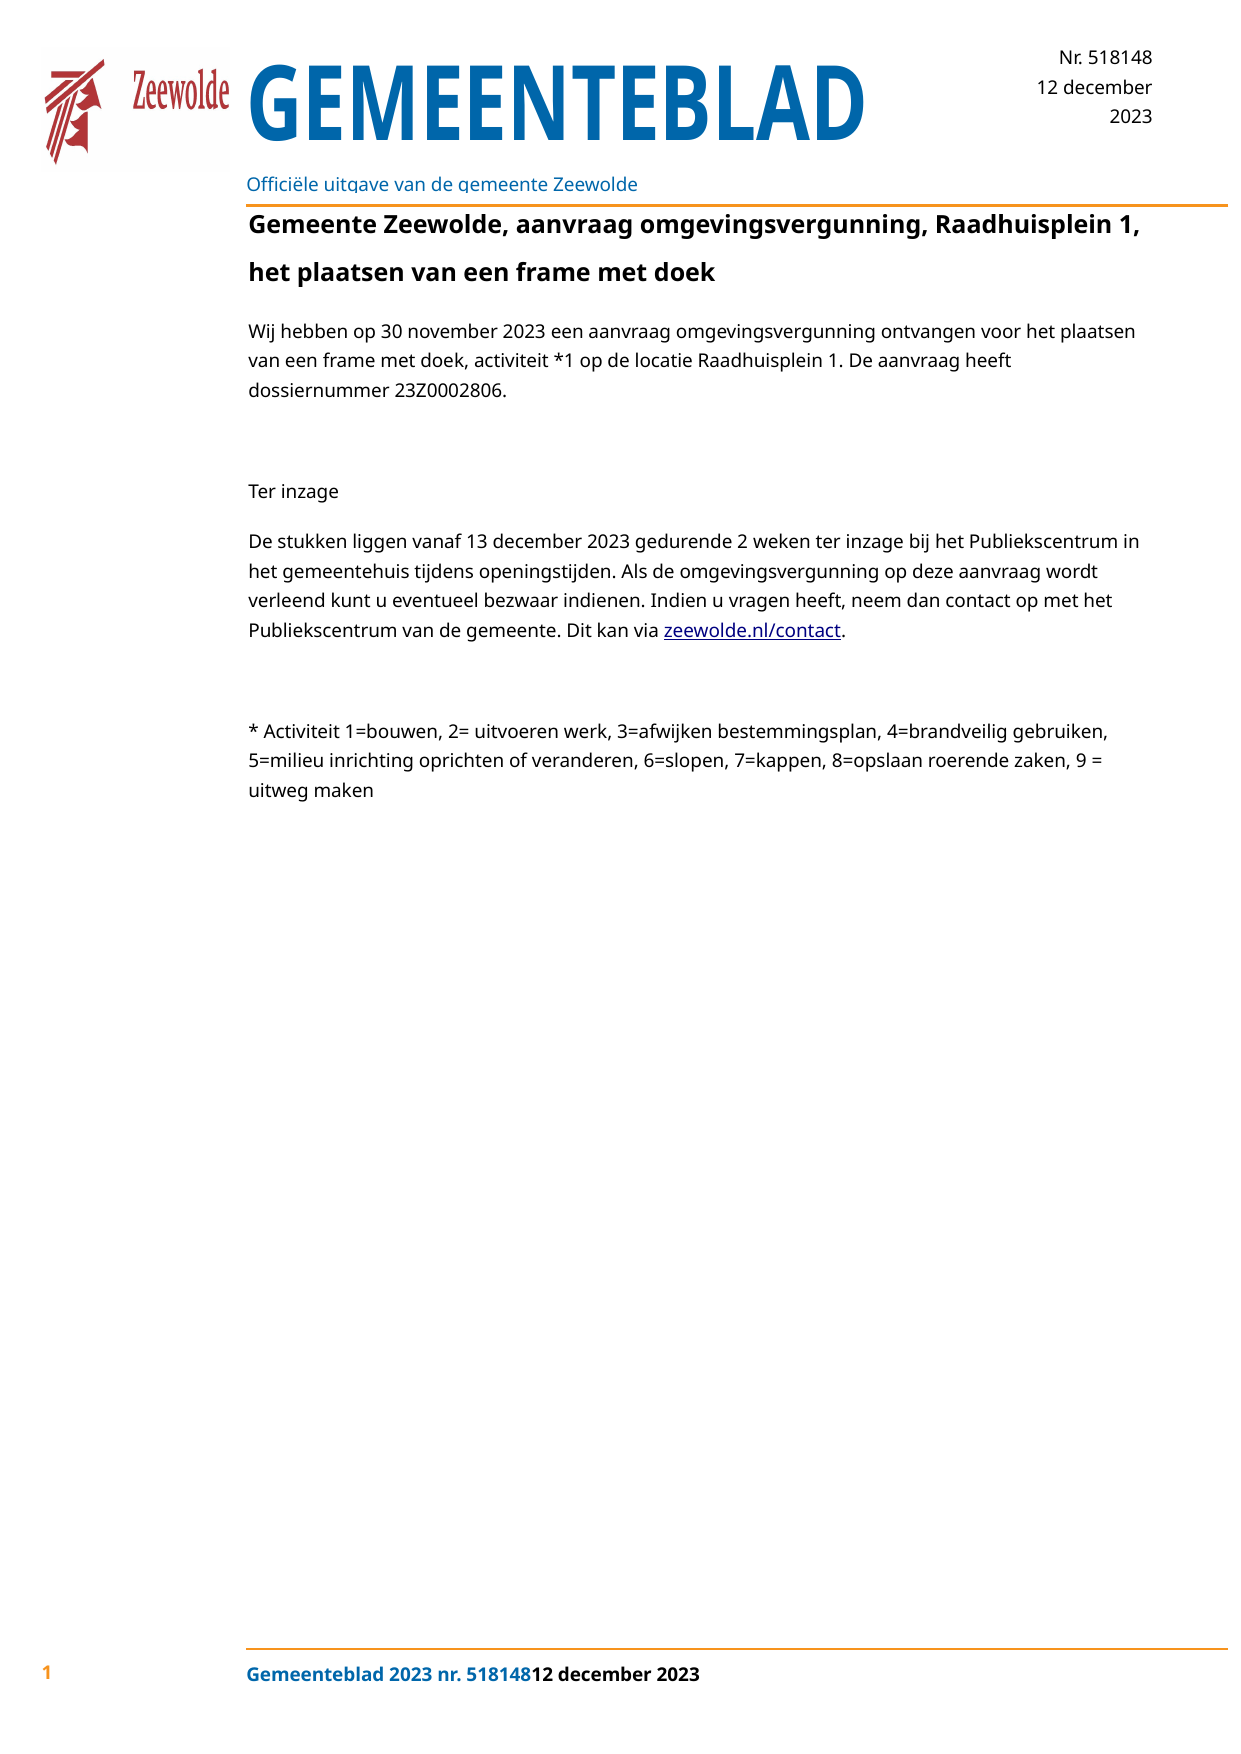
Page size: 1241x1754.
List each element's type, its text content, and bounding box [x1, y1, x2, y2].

text De stukken liggen vanaf 13 december 2023 gedurende 2 weken ter inzage bij het Publiekscentrum in het gemeentehuis tijdens openingstijden. Als de omgevingsvergunning op deze aanvraag wordt verleend kunt u eventueel bezwaar indienen. Indien u vragen heeft, neem dan contact op met het Publiekscentrum van de gemeente. Dit kan via zeewolde.nl/contact. [248, 528, 1152, 643]
text Wij hebben op 30 november 2023 een aanvraag omgevingsvergunning ontvangen voor het plaatsen van een frame met doek, activiteit *1 op de locatie Raadhuisplein 1. De aanvraag heeft dossiernummer 23Z0002806. [248, 318, 1152, 403]
text Gemeente Zeewolde, aanvraag omgevingsvergunning, Raadhuisplein 1, het plaatsen van een frame met doek [248, 207, 1152, 288]
text Ter inzage [248, 478, 1152, 504]
text * Activiteit 1=bouwen, 2= uitvoeren werk, 3=afwijken bestemmingsplan, 4=brandveilig gebruiken, 5=milieu inrichting oprichten of veranderen, 6=slopen, 7=kappen, 8=opslaan roerende zaken, 9 = uitweg maken [248, 718, 1152, 803]
picture [41, 47, 231, 172]
